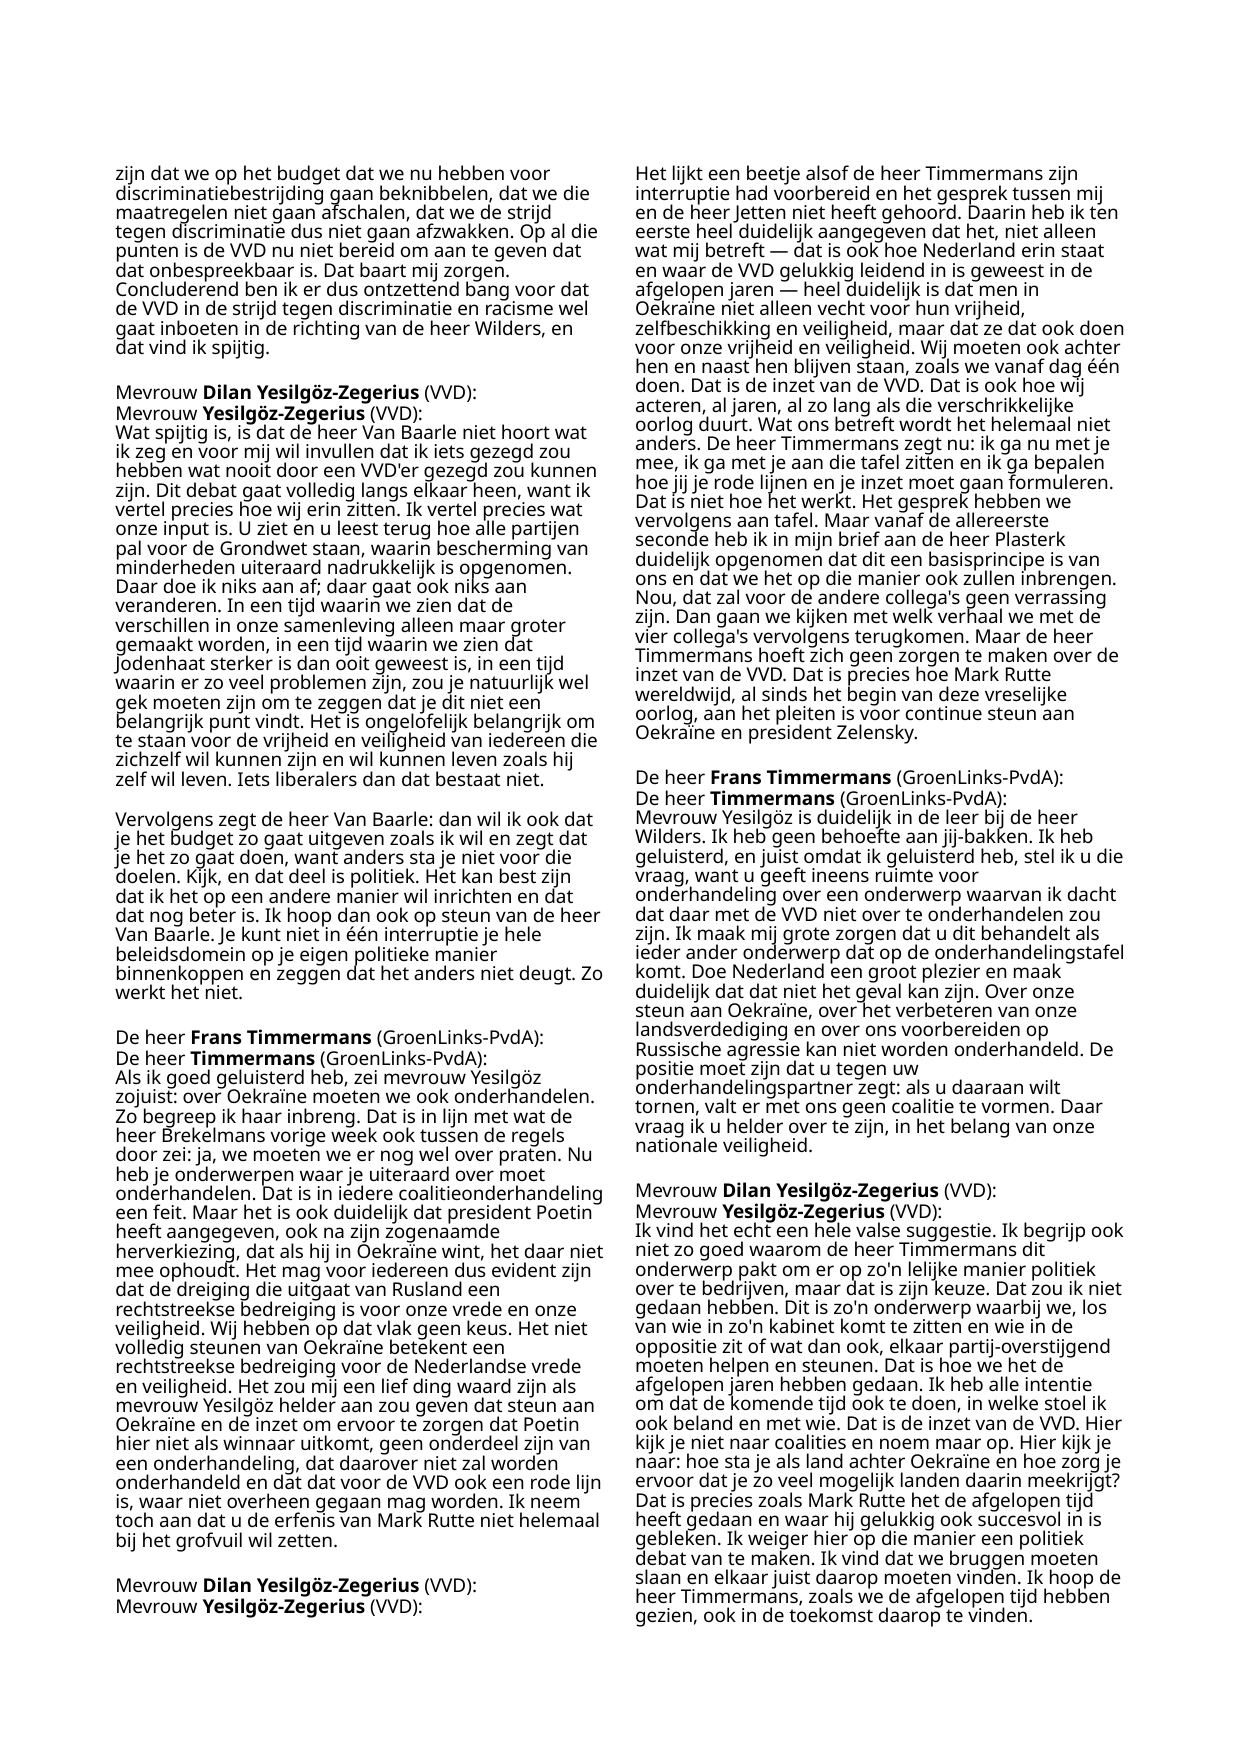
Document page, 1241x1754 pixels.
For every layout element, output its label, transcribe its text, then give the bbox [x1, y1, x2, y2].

text Mevrouw Dilan Yesilgöz-Zegerius (VVD): [115, 1572, 605, 1598]
text Wat spijtig is, is dat de heer Van Baarle niet hoort wat ik zeg en voor mij wil invullen dat ik iets gezegd zou hebben wat nooit door een VVD'er gezegd zou kunnen zijn. Dit debat gaat volledig langs elkaar heen, want ik vertel precies hoe wij erin zitten. Ik vertel precies wat onze input is. U ziet en u leest terug hoe alle partijen pal voor de Grondwet staan, waarin bescherming van minderheden uiteraard nadrukkelijk is opgenomen. Daar doe ik niks aan af; daar gaat ook niks aan veranderen. In een tijd waarin we zien dat de verschillen in onze samenleving alleen maar groter gemaakt worden, in een tijd waarin we zien dat Jodenhaat sterker is dan ooit geweest is, in een tijd waarin er zo veel problemen zijn, zou je natuurlijk wel gek moeten zijn om te zeggen dat je dit niet een belangrijk punt vindt. Het is ongelofelijk belangrijk om te staan voor de vrijheid en veiligheid van iedereen die zichzelf wil kunnen zijn en wil kunnen leven zoals hij zelf wil leven. Iets liberalers dan dat bestaat niet. [115, 424, 605, 790]
text Mevrouw Yesilgöz-Zegerius (VVD): [115, 1598, 605, 1617]
text Als ik goed geluisterd heb, zei mevrouw Yesilgöz zojuist: over Oekraïne moeten we ook onderhandelen. Zo begreep ik haar inbreng. Dat is in lijn met wat de heer Brekelmans vorige week ook tussen de regels door zei: ja, we moeten we er nog wel over praten. Nu heb je onderwerpen waar je uiteraard over moet onderhandelen. Dat is in iedere coalitieonderhandeling een feit. Maar het is ook duidelijk dat president Poetin heeft aangegeven, ook na zijn zogenaamde herverkiezing, dat als hij in Oekraïne wint, het daar niet mee ophoudt. Het mag voor iedereen dus evident zijn dat de dreiging die uitgaat van Rusland een rechtstreekse bedreiging is voor onze vrede en onze veiligheid. Wij hebben op dat vlak geen keus. Het niet volledig steunen van Oekraïne betekent een rechtstreekse bedreiging voor de Nederlandse vrede en veiligheid. Het zou mij een lief ding waard zijn als mevrouw Yesilgöz helder aan zou geven dat steun aan Oekraïne en de inzet om ervoor te zorgen dat Poetin hier niet als winnaar uitkomt, geen onderdeel zijn van een onderhandeling, dat daarover niet zal worden onderhandeld en dat dat voor de VVD ook een rode lijn is, waar niet overheen gegaan mag worden. Ik neem toch aan dat u de erfenis van Mark Rutte niet helemaal bij het grofvuil wil zetten. [115, 1069, 605, 1551]
text De heer Frans Timmermans (GroenLinks-PvdA): [115, 1024, 605, 1050]
text Mevrouw Yesilgöz is duidelijk in de leer bij de heer Wilders. Ik heb geen behoefte aan jij-bakken. Ik heb geluisterd, en juist omdat ik geluisterd heb, stel ik u die vraag, want u geeft ineens ruimte voor onderhandeling over een onderwerp waarvan ik dacht dat daar met de VVD niet over te onderhandelen zou zijn. Ik maak mij grote zorgen dat u dit behandelt als ieder ander onderwerp dat op de onderhandelingstafel komt. Doe Nederland een groot plezier en maak duidelijk dat dat niet het geval kan zijn. Over onze steun aan Oekraïne, over het verbeteren van onze landsverdediging en over ons voorbereiden op Russische agressie kan niet worden onderhandeld. De positie moet zijn dat u tegen uw onderhandelingspartner zegt: als u daaraan wilt tornen, valt er met ons geen coalitie te vormen. Daar vraag ik u helder over te zijn, in het belang van onze nationale veiligheid. [635, 809, 1125, 1156]
text De heer Timmermans (GroenLinks-PvdA): [115, 1050, 605, 1069]
text Mevrouw Dilan Yesilgöz-Zegerius (VVD): [635, 1177, 1125, 1203]
text Ik vind het echt een hele valse suggestie. Ik begrijp ook niet zo goed waarom de heer Timmermans dit onderwerp pakt om er op zo'n lelijke manier politiek over te bedrijven, maar dat is zijn keuze. Dat zou ik niet gedaan hebben. Dit is zo'n onderwerp waarbij we, los van wie in zo'n kabinet komt te zitten en wie in de oppositie zit of wat dan ook, elkaar partij-overstijgend moeten helpen en steunen. Dat is hoe we het de afgelopen jaren hebben gedaan. Ik heb alle intentie om dat de komende tijd ook te doen, in welke stoel ik ook beland en met wie. Dat is de inzet van de VVD. Hier kijk je niet naar coalities en noem maar op. Hier kijk je naar: hoe sta je als land achter Oekraïne en hoe zorg je ervoor dat je zo veel mogelijk landen daarin meekrijgt? Dat is precies zoals Mark Rutte het de afgelopen tijd heeft gedaan en waar hij gelukkig ook succesvol in is gebleken. Ik weiger hier op die manier een politiek debat van te maken. Ik vind dat we bruggen moeten slaan en elkaar juist daarop moeten vinden. Ik hoop de heer Timmermans, zoals we de afgelopen tijd hebben gezien, ook in de toekomst daarop te vinden. [635, 1222, 1125, 1627]
text De heer Frans Timmermans (GroenLinks-PvdA): [635, 764, 1125, 790]
text zijn dat we op het budget dat we nu hebben voor discriminatiebestrijding gaan beknibbelen, dat we die maatregelen niet gaan afschalen, dat we de strijd tegen discriminatie dus niet gaan afzwakken. Op al die punten is de VVD nu niet bereid om aan te geven dat dat onbespreekbaar is. Dat baart mij zorgen. Concluderend ben ik er dus ontzettend bang voor dat de VVD in de strijd tegen discriminatie en racisme wel gaat inboeten in de richting van de heer Wilders, en dat vind ik spijtig. [115, 165, 605, 358]
text Mevrouw Yesilgöz-Zegerius (VVD): [635, 1203, 1125, 1222]
text Het lijkt een beetje alsof de heer Timmermans zijn interruptie had voorbereid en het gesprek tussen mij en de heer Jetten niet heeft gehoord. Daarin heb ik ten eerste heel duidelijk aangegeven dat het, niet alleen wat mij betreft — dat is ook hoe Nederland erin staat en waar de VVD gelukkig leidend in is geweest in de afgelopen jaren — heel duidelijk is dat men in Oekraïne niet alleen vecht voor hun vrijheid, zelfbeschikking en veiligheid, maar dat ze dat ook doen voor onze vrijheid en veiligheid. Wij moeten ook achter hen en naast hen blijven staan, zoals we vanaf dag één doen. Dat is de inzet van de VVD. Dat is ook hoe wij acteren, al jaren, al zo lang als die verschrikkelijke oorlog duurt. Wat ons betreft wordt het helemaal niet anders. De heer Timmermans zegt nu: ik ga nu met je mee, ik ga met je aan die tafel zitten en ik ga bepalen hoe jij je rode lijnen en je inzet moet gaan formuleren. Dat is niet hoe het werkt. Het gesprek hebben we vervolgens aan tafel. Maar vanaf de allereerste seconde heb ik in mijn brief aan de heer Plasterk duidelijk opgenomen dat dit een basisprincipe is van ons en dat we het op die manier ook zullen inbrengen. Nou, dat zal voor de andere collega's geen verrassing zijn. Dan gaan we kijken met welk verhaal we met de vier collega's vervolgens terugkomen. Maar de heer Timmermans hoeft zich geen zorgen te maken over de inzet van de VVD. Dat is precies hoe Mark Rutte wereldwijd, al sinds het begin van deze vreselijke oorlog, aan het pleiten is voor continue steun aan Oekraïne en president Zelensky. [635, 165, 1125, 743]
text Mevrouw Dilan Yesilgöz-Zegerius (VVD): [115, 379, 605, 404]
text De heer Timmermans (GroenLinks-PvdA): [635, 790, 1125, 809]
text Vervolgens zegt de heer Van Baarle: dan wil ik ook dat je het budget zo gaat uitgeven zoals ik wil en zegt dat je het zo gaat doen, want anders sta je niet voor die doelen. Kijk, en dat deel is politiek. Het kan best zijn dat ik het op een andere manier wil inrichten en dat dat nog beter is. Ik hoop dan ook op steun van de heer Van Baarle. Je kunt niet in één interruptie je hele beleidsdomein op je eigen politieke manier binnenkoppen en zeggen dat het anders niet deugt. Zo werkt het niet. [115, 811, 605, 1003]
text Mevrouw Yesilgöz-Zegerius (VVD): [115, 404, 605, 424]
